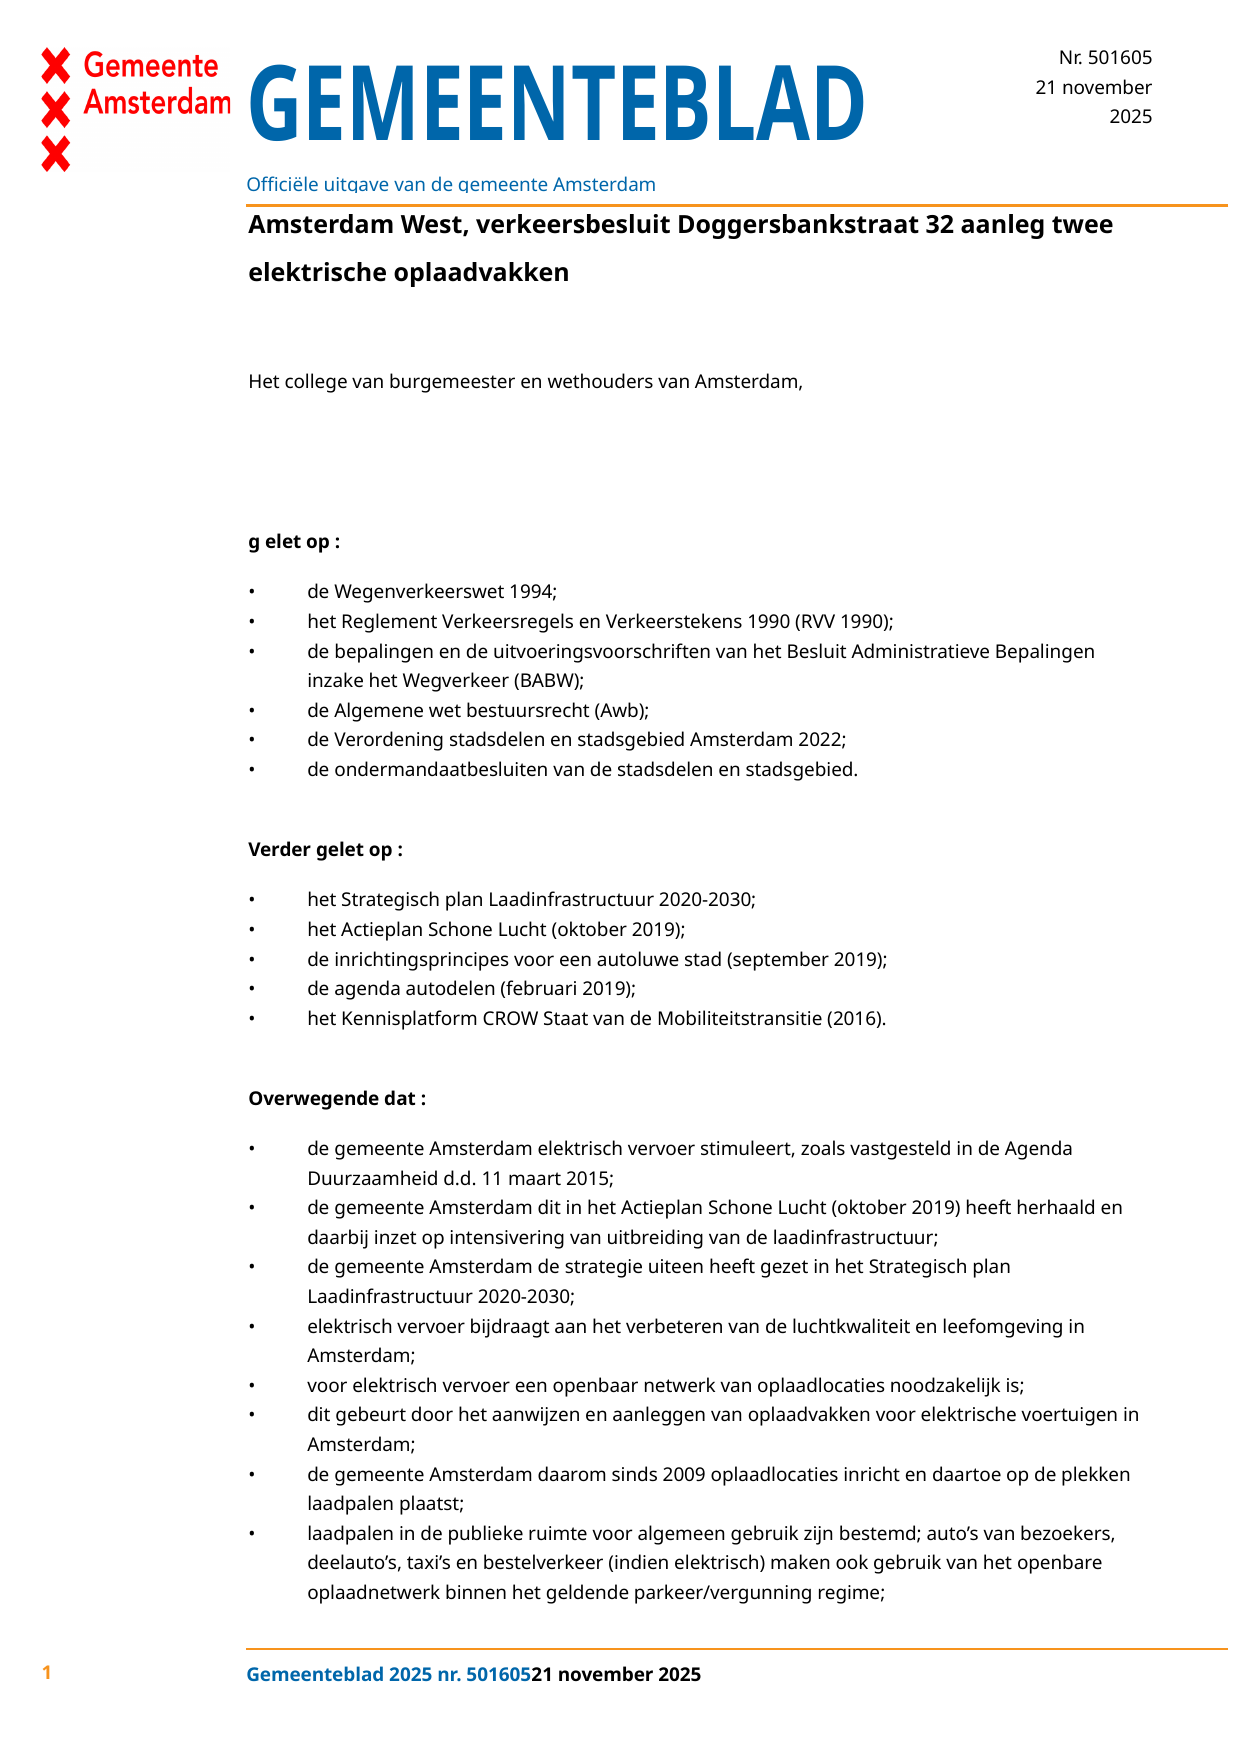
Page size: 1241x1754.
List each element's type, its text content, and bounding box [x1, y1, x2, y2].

list de Wegenverkeerswet 1994; [248, 579, 1152, 604]
list de inrichtingsprincipes voor een autoluwe stad (september 2019); [248, 946, 1152, 971]
list de gemeente Amsterdam elektrisch vervoer stimuleert, zoals vastgesteld in de Agenda Duurzaamheid d.d. 11 maart 2015; [248, 1135, 1152, 1191]
list de Verordening stadsdelen en stadsgebied Amsterdam 2022; [248, 727, 1152, 752]
text Verder gelet op : [248, 836, 1152, 862]
picture [41, 47, 231, 172]
list dit gebeurt door het aanwijzen en aanleggen van oplaadvakken voor elektrische voertuigen in Amsterdam; [248, 1402, 1152, 1457]
list de agenda autodelen (februari 2019); [248, 975, 1152, 1001]
list de gemeente Amsterdam dit in het Actieplan Schone Lucht (oktober 2019) heeft herhaald en daarbij inzet op intensivering van uitbreiding van de laadinfrastructuur; [248, 1194, 1152, 1250]
list het Kennisplatform CROW Staat van de Mobiliteitstransitie (2016). [248, 1005, 1152, 1031]
list elektrisch vervoer bijdraagt aan het verbeteren van de luchtkwaliteit en leefomgeving in Amsterdam; [248, 1313, 1152, 1368]
list het Reglement Verkeersregels en Verkeerstekens 1990 (RVV 1990); [248, 608, 1152, 634]
list laadpalen in de publieke ruimte voor algemeen gebruik zijn bestemd; auto’s van bezoekers, deelauto’s, taxi’s en bestelverkeer (indien elektrisch) maken ook gebruik van het openbare oplaadnetwerk binnen het geldende parkeer/vergunning regime; [248, 1520, 1152, 1605]
list de Algemene wet bestuursrecht (Awb); [248, 697, 1152, 723]
text Het college van burgemeester en wethouders van Amsterdam, [248, 368, 1152, 394]
text Overwegende dat : [248, 1085, 1152, 1111]
list het Strategisch plan Laadinfrastructuur 2020-2030; [248, 887, 1152, 912]
list de ondermandaatbesluiten van de stadsdelen en stadsgebied. [248, 756, 1152, 782]
list de bepalingen en de uitvoeringsvoorschriften van het Besluit Administratieve Bepalingen inzake het Wegverkeer (BABW); [248, 638, 1152, 693]
list het Actieplan Schone Lucht (oktober 2019); [248, 916, 1152, 942]
text g elet op : [248, 528, 1152, 554]
list voor elektrisch vervoer een openbaar netwerk van oplaadlocaties noodzakelijk is; [248, 1372, 1152, 1398]
list de gemeente Amsterdam daarom sinds 2009 oplaadlocaties inricht en daartoe op de plekken laadpalen plaatst; [248, 1461, 1152, 1516]
list de gemeente Amsterdam de strategie uiteen heeft gezet in het Strategisch plan Laadinfrastructuur 2020-2030; [248, 1254, 1152, 1309]
text Amsterdam West, verkeersbesluit Doggersbankstraat 32 aanleg twee elektrische oplaadvakken [248, 207, 1152, 288]
